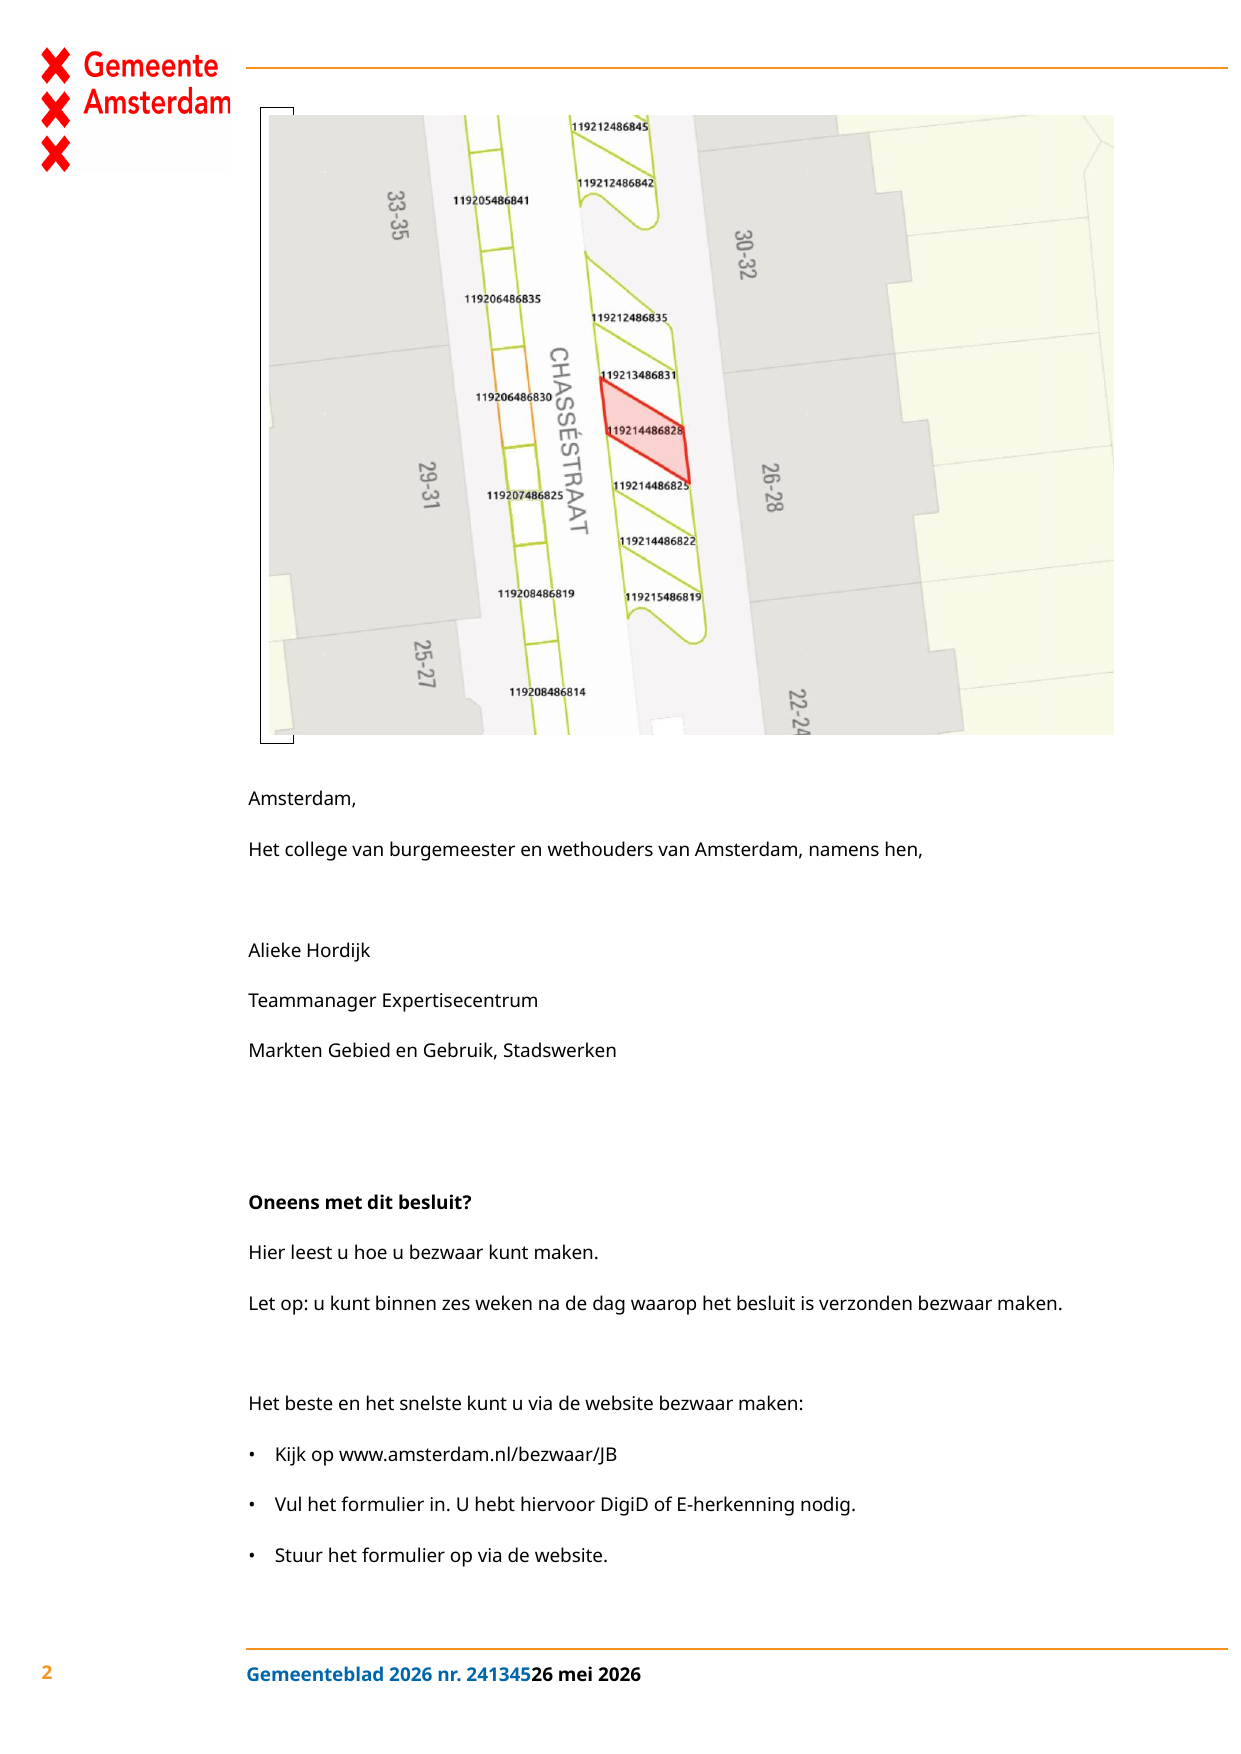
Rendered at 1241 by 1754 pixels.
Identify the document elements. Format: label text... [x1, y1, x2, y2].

text Amsterdam, [248, 786, 1152, 811]
text Het college van burgemeester en wethouders van Amsterdam, namens hen, [248, 836, 1152, 862]
text Let op: u kunt binnen zes weken na de dag waarop het besluit is verzonden bezwaar maken. [248, 1290, 1152, 1316]
text • Stuur het formulier op via de website. [248, 1542, 1152, 1568]
text Markten Gebied en Gebruik, Stadswerken [248, 1038, 1152, 1063]
text Oneens met dit besluit? [248, 1189, 1152, 1215]
text Het beste en het snelste kunt u via de website bezwaar maken: [248, 1391, 1152, 1416]
text Hier leest u hoe u bezwaar kunt maken. [248, 1239, 1152, 1265]
picture [268, 115, 1114, 735]
text Teammanager Expertisecentrum [248, 987, 1152, 1013]
text Alieke Hordijk [248, 937, 1152, 963]
text • Kijk op www.amsterdam.nl/bezwaar/JB [248, 1441, 1152, 1467]
picture [41, 47, 231, 172]
text • Vul het formulier in. U hebt hiervoor DigiD of E-herkenning nodig. [248, 1491, 1152, 1517]
